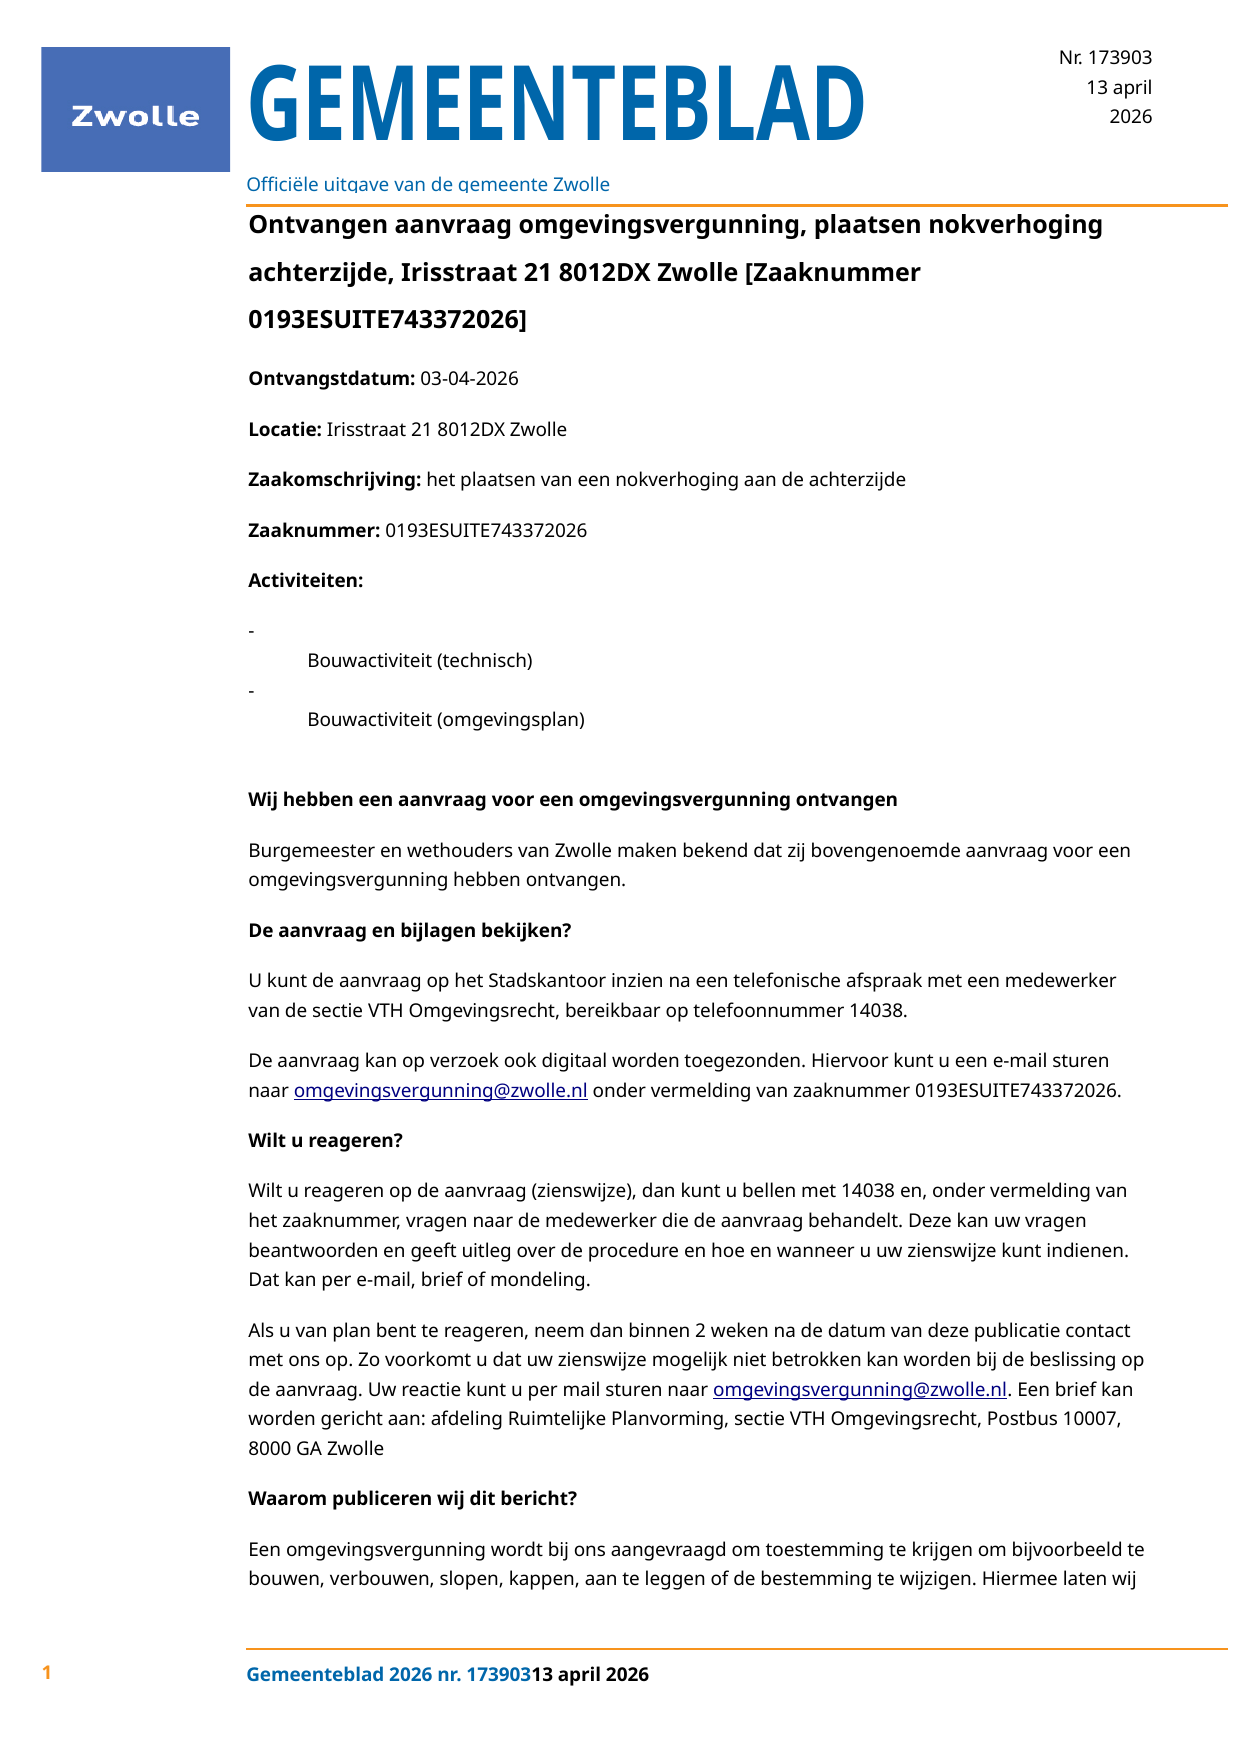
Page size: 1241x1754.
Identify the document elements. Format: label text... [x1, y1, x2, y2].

list Bouwactiviteit (technisch) [248, 647, 1152, 673]
list Bouwactiviteit (omgevingsplan) [248, 706, 1152, 732]
text Ontvangen aanvraag omgevingsvergunning, plaatsen nokverhoging achterzijde, Irisstraat 21 8012DX Zwolle [Zaaknummer 0193ESUITE743372026] [248, 207, 1152, 336]
text Ontvangstdatum: 03-04-2026 [248, 366, 1152, 391]
text Als u van plan bent te reageren, neem dan binnen 2 weken na de datum van deze publicatie contact met ons op. Zo voorkomt u dat uw zienswijze mogelijk niet betrokken kan worden bij de beslissing op de aanvraag. Uw reactie kunt u per mail sturen naar omgevingsvergunning@zwolle.nl. Een brief kan worden gericht aan: afdeling Ruimtelijke Planvorming, sectie VTH Omgevingsrecht, Postbus 10007, 8000 GA Zwolle [248, 1317, 1152, 1461]
text Burgemeester en wethouders van Zwolle maken bekend dat zij bovengenoemde aanvraag voor een omgevingsvergunning hebben ontvangen. [248, 837, 1152, 892]
text Zaakomschrijving: het plaatsen van een nokverhoging aan de achterzijde [248, 466, 1152, 492]
text Zaaknummer: 0193ESUITE743372026 [248, 517, 1152, 542]
text Wilt u reageren? [248, 1127, 1152, 1153]
text De aanvraag en bijlagen bekijken? [248, 917, 1152, 942]
text Locatie: Irisstraat 21 8012DX Zwolle [248, 416, 1152, 442]
text U kunt de aanvraag op het Stadskantoor inzien na een telefonische afspraak met een medewerker van de sectie VTH Omgevingsrecht, bereikbaar op telefoonnummer 14038. [248, 967, 1152, 1022]
text Een omgevingsvergunning wordt bij ons aangevraagd om toestemming te krijgen om bijvoorbeeld te bouwen, verbouwen, slopen, kappen, aan te leggen of de bestemming te wijzigen. Hiermee laten wij [248, 1536, 1152, 1591]
picture [41, 47, 231, 172]
text Wilt u reageren op de aanvraag (zienswijze), dan kunt u bellen met 14038 en, onder vermelding van het zaaknummer, vragen naar de medewerker die de aanvraag behandelt. Deze kan uw vragen beantwoorden en geeft uitleg over de procedure en hoe en wanneer u uw zienswijze kunt indienen. Dat kan per e-mail, brief of mondeling. [248, 1178, 1152, 1292]
text Wij hebben een aanvraag voor een omgevingsvergunning ontvangen [248, 786, 1152, 812]
text Waarom publiceren wij dit bericht? [248, 1486, 1152, 1511]
text De aanvraag kan op verzoek ook digitaal worden toegezonden. Hiervoor kunt u een e-mail sturen naar omgevingsvergunning@zwolle.nl onder vermelding van zaaknummer 0193ESUITE743372026. [248, 1047, 1152, 1102]
text Activiteiten: [248, 567, 1152, 593]
